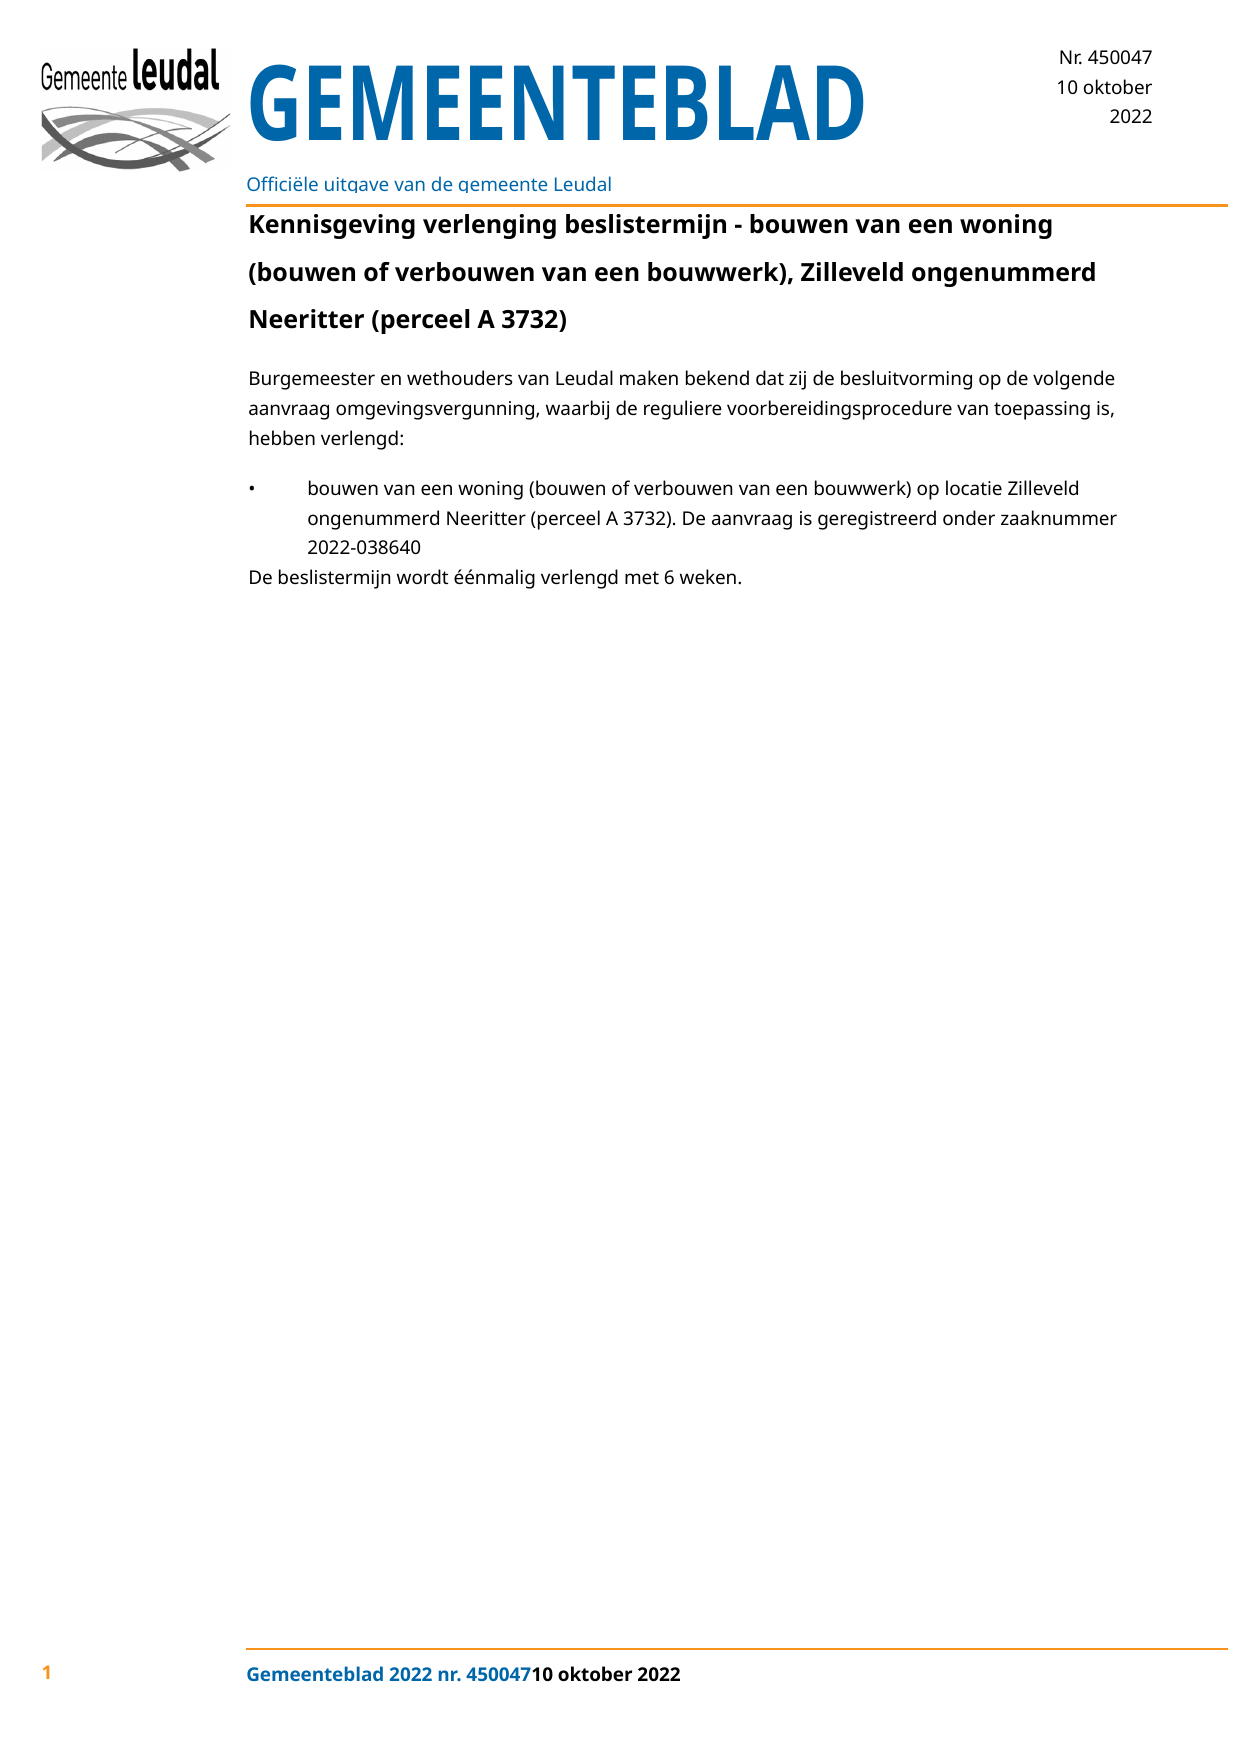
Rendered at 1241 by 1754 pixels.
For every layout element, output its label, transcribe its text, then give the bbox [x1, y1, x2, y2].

text Kennisgeving verlenging beslistermijn - bouwen van een woning (bouwen of verbouwen van een bouwwerk), Zilleveld ongenummerd Neeritter (perceel A 3732) [248, 207, 1152, 336]
list bouwen van een woning (bouwen of verbouwen van een bouwwerk) op locatie Zilleveld ongenummerd Neeritter (perceel A 3732). De aanvraag is geregistreerd onder zaaknummer 2022-038640 [248, 475, 1152, 560]
text De beslistermijn wordt éénmalig verlengd met 6 weken. [248, 564, 1152, 589]
text Burgemeester en wethouders van Leudal maken bekend dat zij de besluitvorming op de volgende aanvraag omgevingsvergunning, waarbij de reguliere voorbereidingsprocedure van toepassing is, hebben verlengd: [248, 366, 1152, 450]
picture [41, 47, 231, 172]
